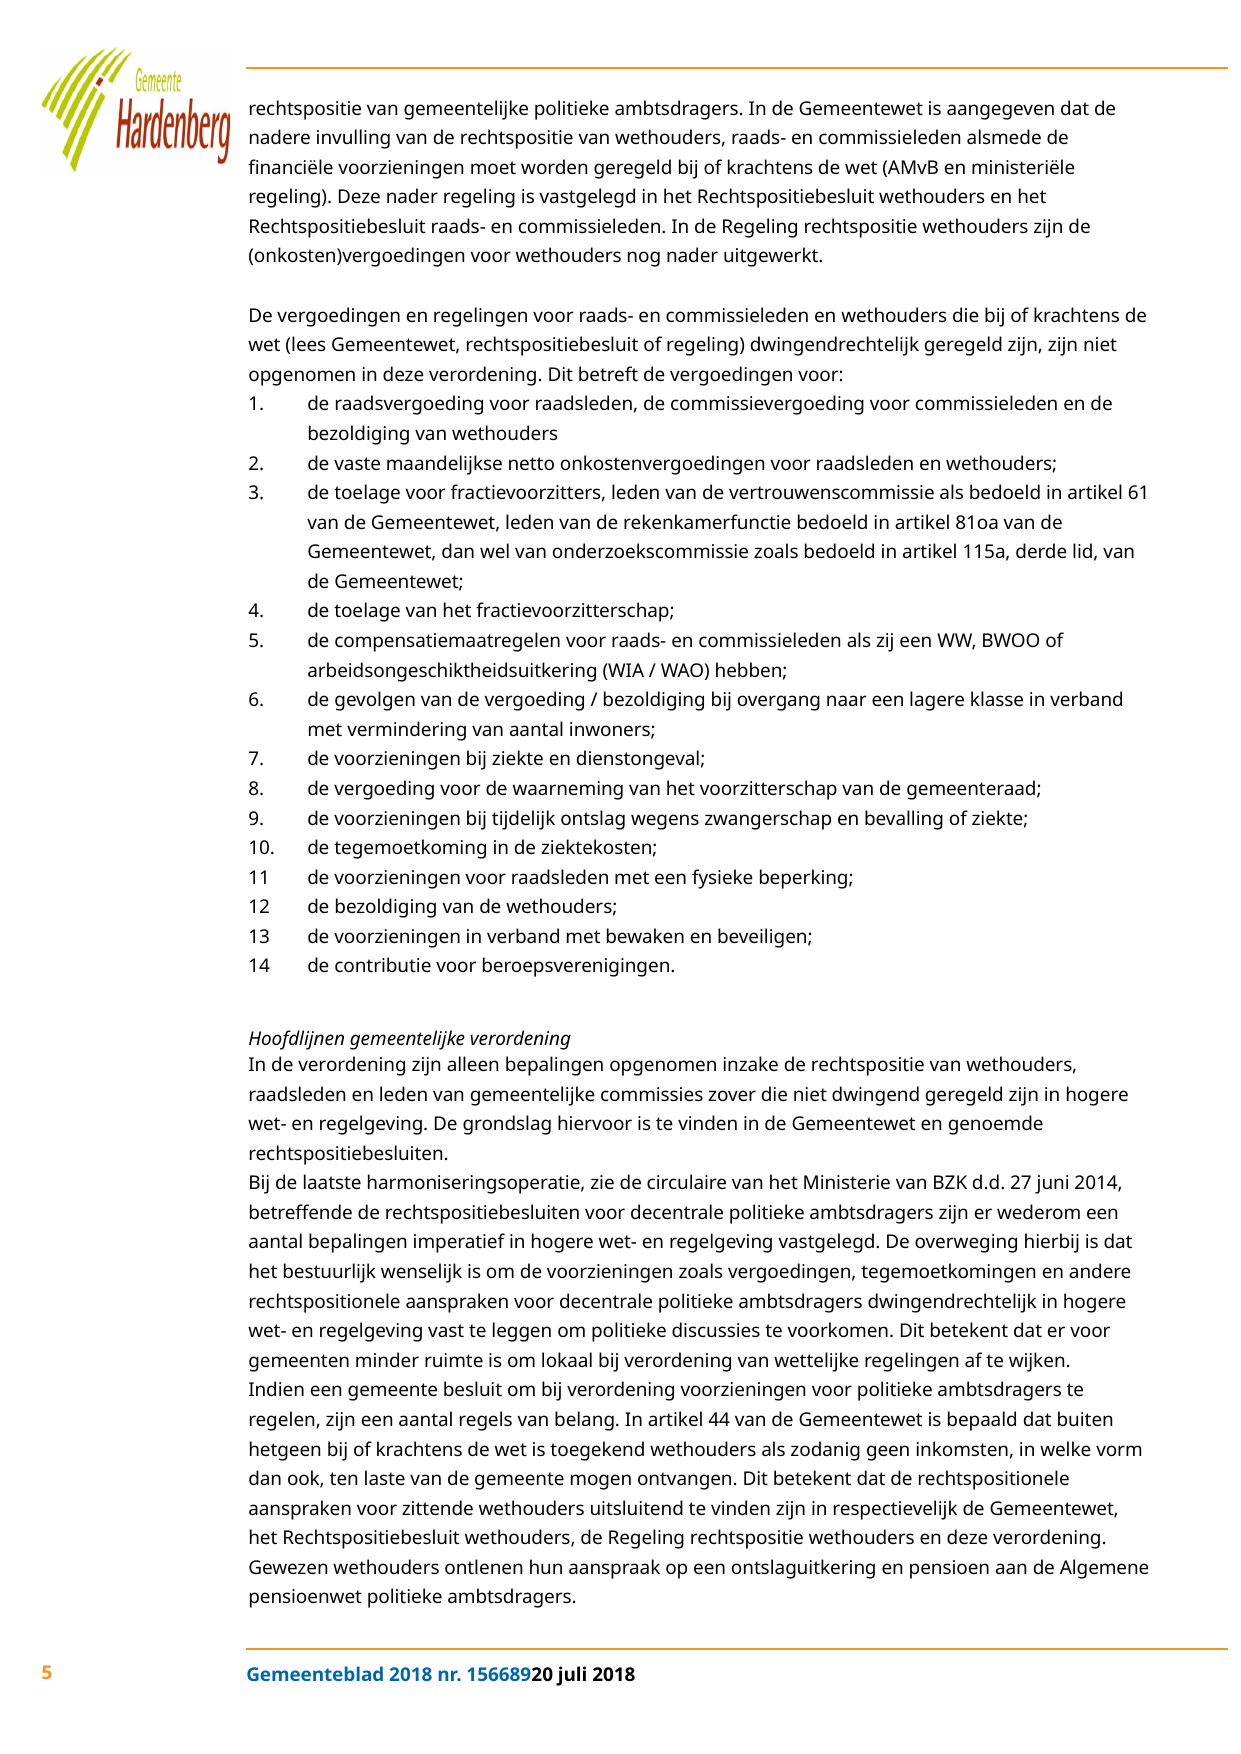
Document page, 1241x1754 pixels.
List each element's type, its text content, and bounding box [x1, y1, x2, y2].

list de compensatiemaatregelen voor raads- en commissieleden als zij een WW, BWOO of arbeidsongeschiktheidsuitkering (WIA / WAO) hebben; [248, 627, 1152, 683]
list de contributie voor beroepsverenigingen. [248, 953, 1152, 978]
list de gevolgen van de vergoeding / bezoldiging bij overgang naar een lagere klasse in verband met vermindering van aantal inwoners; [248, 686, 1152, 742]
list de bezoldiging van de wethouders; [248, 893, 1152, 919]
list de voorzieningen in verband met bewaken en beveiligen; [248, 923, 1152, 949]
text Hoofdlijnen gemeentelijke verordening [248, 1025, 1152, 1051]
list de voorzieningen voor raadsleden met een fysieke beperking; [248, 864, 1152, 890]
text In de verordening zijn alleen bepalingen opgenomen inzake de rechtspositie van wethouders, raadsleden en leden van gemeentelijke commissies zover die niet dwingend geregeld zijn in hogere wet- en regelgeving. De grondslag hiervoor is te vinden in de Gemeentewet en genoemde rechtspositiebesluiten. [248, 1051, 1152, 1166]
text rechtspositie van gemeentelijke politieke ambtsdragers. In de Gemeentewet is aangegeven dat de nadere invulling van de rechtspositie van wethouders, raads- en commissieleden alsmede de financiële voorzieningen moet worden geregeld bij of krachtens de wet (AMvB en ministeriële regeling). Deze nader regeling is vastgelegd in het Rechtspositiebesluit wethouders en het Rechtspositiebesluit raads- en commissieleden. In de Regeling rechtspositie wethouders zijn de (onkosten)vergoedingen voor wethouders nog nader uitgewerkt. [248, 95, 1152, 268]
text Indien een gemeente besluit om bij verordening voorzieningen voor politieke ambtsdragers te regelen, zijn een aantal regels van belang. In artikel 44 van de Gemeentewet is bepaald dat buiten hetgeen bij of krachtens de wet is toegekend wethouders als zodanig geen inkomsten, in welke vorm dan ook, ten laste van de gemeente mogen ontvangen. Dit betekent dat de rechtspositionele aanspraken voor zittende wethouders uitsluitend te vinden zijn in respectievelijk de Gemeentewet, het Rechtspositiebesluit wethouders, de Regeling rechtspositie wethouders en deze verordening. Gewezen wethouders ontlenen hun aanspraak op een ontslaguitkering en pensioen aan de Algemene pensioenwet politieke ambtsdragers. [248, 1377, 1152, 1609]
picture [41, 47, 231, 172]
list de vaste maandelijkse netto onkostenvergoedingen voor raadsleden en wethouders; [248, 450, 1152, 476]
list de raadsvergoeding voor raadsleden, de commissievergoeding voor commissieleden en de bezoldiging van wethouders [248, 391, 1152, 446]
list de tegemoetkoming in de ziektekosten; [248, 834, 1152, 860]
list de toelage van het fractievoorzitterschap; [248, 598, 1152, 623]
list de toelage voor fractievoorzitters, leden van de vertrouwenscommissie als bedoeld in artikel 61 van de Gemeentewet, leden van de rekenkamerfunctie bedoeld in artikel 81oa van de Gemeentewet, dan wel van onderzoekscommissie zoals bedoeld in artikel 115a, derde lid, van de Gemeentewet; [248, 479, 1152, 594]
text Bij de laatste harmoniseringsoperatie, zie de circulaire van het Ministerie van BZK d.d. 27 juni 2014, betreffende de rechtspositiebesluiten voor decentrale politieke ambtsdragers zijn er wederom een aantal bepalingen imperatief in hogere wet- en regelgeving vastgelegd. De overweging hierbij is dat het bestuurlijk wenselijk is om de voorzieningen zoals vergoedingen, tegemoetkomingen en andere rechtspositionele aanspraken voor decentrale politieke ambtsdragers dwingendrechtelijk in hogere wet- en regelgeving vast te leggen om politieke discussies te voorkomen. Dit betekent dat er voor gemeenten minder ruimte is om lokaal bij verordening van wettelijke regelingen af te wijken. [248, 1169, 1152, 1373]
text De vergoedingen en regelingen voor raads- en commissieleden en wethouders die bij of krachtens de wet (lees Gemeentewet, rechtspositiebesluit of regeling) dwingendrechtelijk geregeld zijn, zijn niet opgenomen in deze verordening. Dit betreft de vergoedingen voor: [248, 302, 1152, 387]
list de vergoeding voor de waarneming van het voorzitterschap van de gemeenteraad; [248, 775, 1152, 801]
list de voorzieningen bij ziekte en dienstongeval; [248, 746, 1152, 771]
list de voorzieningen bij tijdelijk ontslag wegens zwangerschap en bevalling of ziekte; [248, 805, 1152, 831]
